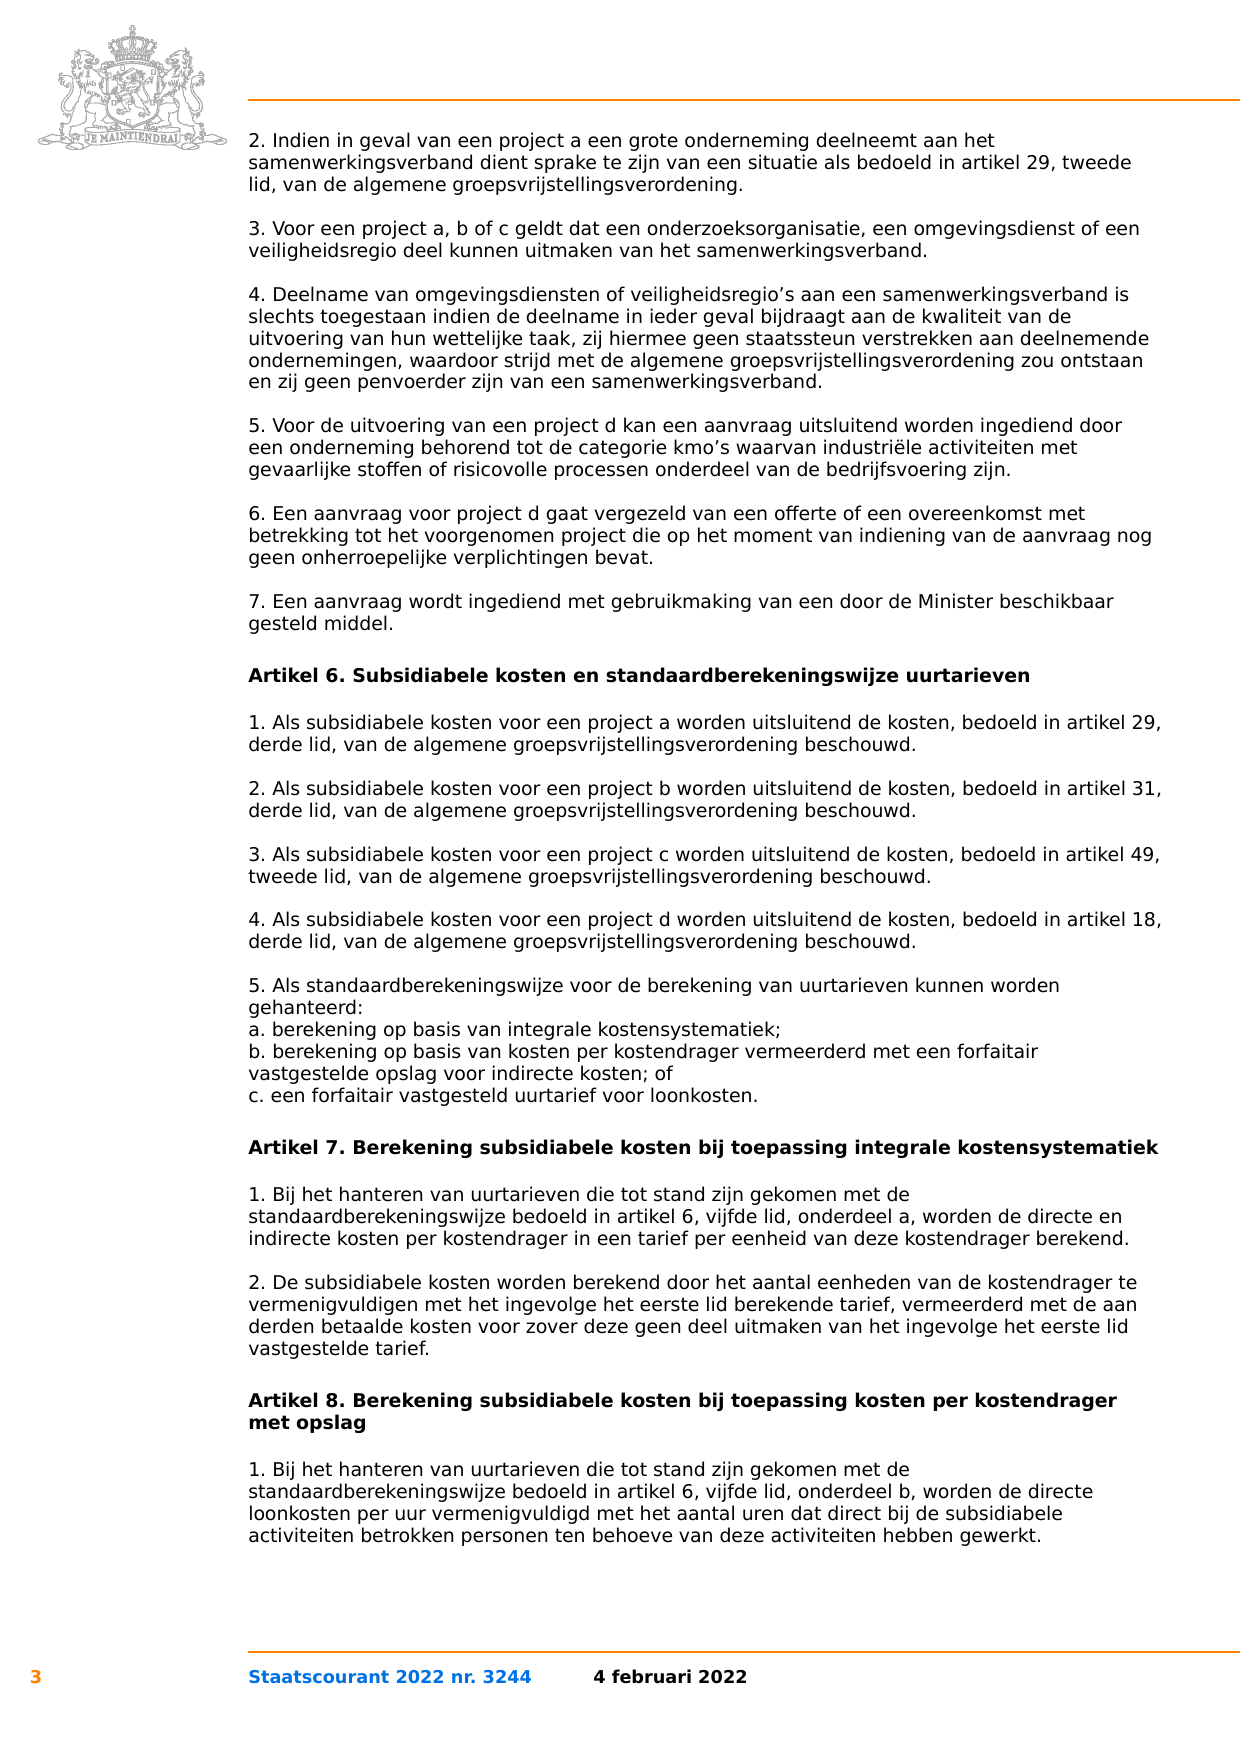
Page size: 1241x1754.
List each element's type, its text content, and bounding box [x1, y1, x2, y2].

text 2. Indien in geval van een project a een grote onderneming deelneemt aan het samenwerkingsverband dient sprake te zijn van een situatie als bedoeld in artikel 29, tweede lid, van de algemene groepsvrijstellingsverordening. [248, 130, 1163, 196]
subtitle Artikel 8. Berekening subsidiabele kosten bij toepassing kosten per kostendrager met opslag [248, 1390, 1163, 1434]
text b. berekening op basis van kosten per kostendrager vermeerderd met een forfaitair vastgestelde opslag voor indirecte kosten; of [248, 1041, 1163, 1085]
subtitle Artikel 7. Berekening subsidiabele kosten bij toepassing integrale kostensystematiek [248, 1137, 1163, 1159]
text 1. Bij het hanteren van uurtarieven die tot stand zijn gekomen met de standaardberekeningswijze bedoeld in artikel 6, vijfde lid, onderdeel a, worden de directe en indirecte kosten per kostendrager in een tarief per eenheid van deze kostendrager berekend. [248, 1184, 1163, 1250]
text 2. De subsidiabele kosten worden berekend door het aantal eenheden van de kostendrager te vermenigvuldigen met het ingevolge het eerste lid berekende tarief, vermeerderd met de aan derden betaalde kosten voor zover deze geen deel uitmaken van het ingevolge het eerste lid vastgestelde tarief. [248, 1272, 1163, 1360]
subtitle Artikel 6. Subsidiabele kosten en standaardberekeningswijze uurtarieven [248, 665, 1163, 687]
text 1. Bij het hanteren van uurtarieven die tot stand zijn gekomen met de standaardberekeningswijze bedoeld in artikel 6, vijfde lid, onderdeel b, worden de directe loonkosten per uur vermenigvuldigd met het aantal uren dat direct bij de subsidiabele activiteiten betrokken personen ten behoeve van deze activiteiten hebben gewerkt. [248, 1459, 1163, 1547]
text 7. Een aanvraag wordt ingediend met gebruikmaking van een door de Minister beschikbaar gesteld middel. [248, 591, 1163, 635]
text 3. Voor een project a, b of c geldt dat een onderzoeksorganisatie, een omgevingsdienst of een veiligheidsregio deel kunnen uitmaken van het samenwerkingsverband. [248, 218, 1163, 262]
text 5. Voor de uitvoering van een project d kan een aanvraag uitsluitend worden ingediend door een onderneming behorend tot de categorie kmo’s waarvan industriële activiteiten met gevaarlijke stoffen of risicovolle processen onderdeel van de bedrijfsvoering zijn. [248, 415, 1163, 481]
text 4. Deelname van omgevingsdiensten of veiligheidsregio’s aan een samenwerkingsverband is slechts toegestaan indien de deelname in ieder geval bijdraagt aan de kwaliteit van de uitvoering van hun wettelijke taak, zij hiermee geen staatssteun verstrekken aan deelnemende ondernemingen, waardoor strijd met de algemene groepsvrijstellingsverordening zou ontstaan en zij geen penvoerder zijn van een samenwerkingsverband. [248, 283, 1163, 393]
text 4. Als subsidiabele kosten voor een project d worden uitsluitend de kosten, bedoeld in artikel 18, derde lid, van de algemene groepsvrijstellingsverordening beschouwd. [248, 909, 1163, 953]
text 2. Als subsidiabele kosten voor een project b worden uitsluitend de kosten, bedoeld in artikel 31, derde lid, van de algemene groepsvrijstellingsverordening beschouwd. [248, 778, 1163, 822]
text a. berekening op basis van integrale kostensystematiek; [248, 1019, 1163, 1041]
text 5. Als standaardberekeningswijze voor de berekening van uurtarieven kunnen worden gehanteerd: [248, 975, 1163, 1019]
text 3. Als subsidiabele kosten voor een project c worden uitsluitend de kosten, bedoeld in artikel 49, tweede lid, van de algemene groepsvrijstellingsverordening beschouwd. [248, 843, 1163, 887]
text c. een forfaitair vastgesteld uurtarief voor loonkosten. [248, 1085, 1163, 1107]
text 6. Een aanvraag voor project d gaat vergezeld van een offerte of een overeenkomst met betrekking tot het voorgenomen project die op het moment van indiening van de aanvraag nog geen onherroepelijke verplichtingen bevat. [248, 503, 1163, 569]
text 1. Als subsidiabele kosten voor een project a worden uitsluitend de kosten, bedoeld in artikel 29, derde lid, van de algemene groepsvrijstellingsverordening beschouwd. [248, 712, 1163, 756]
picture [38, 25, 227, 150]
